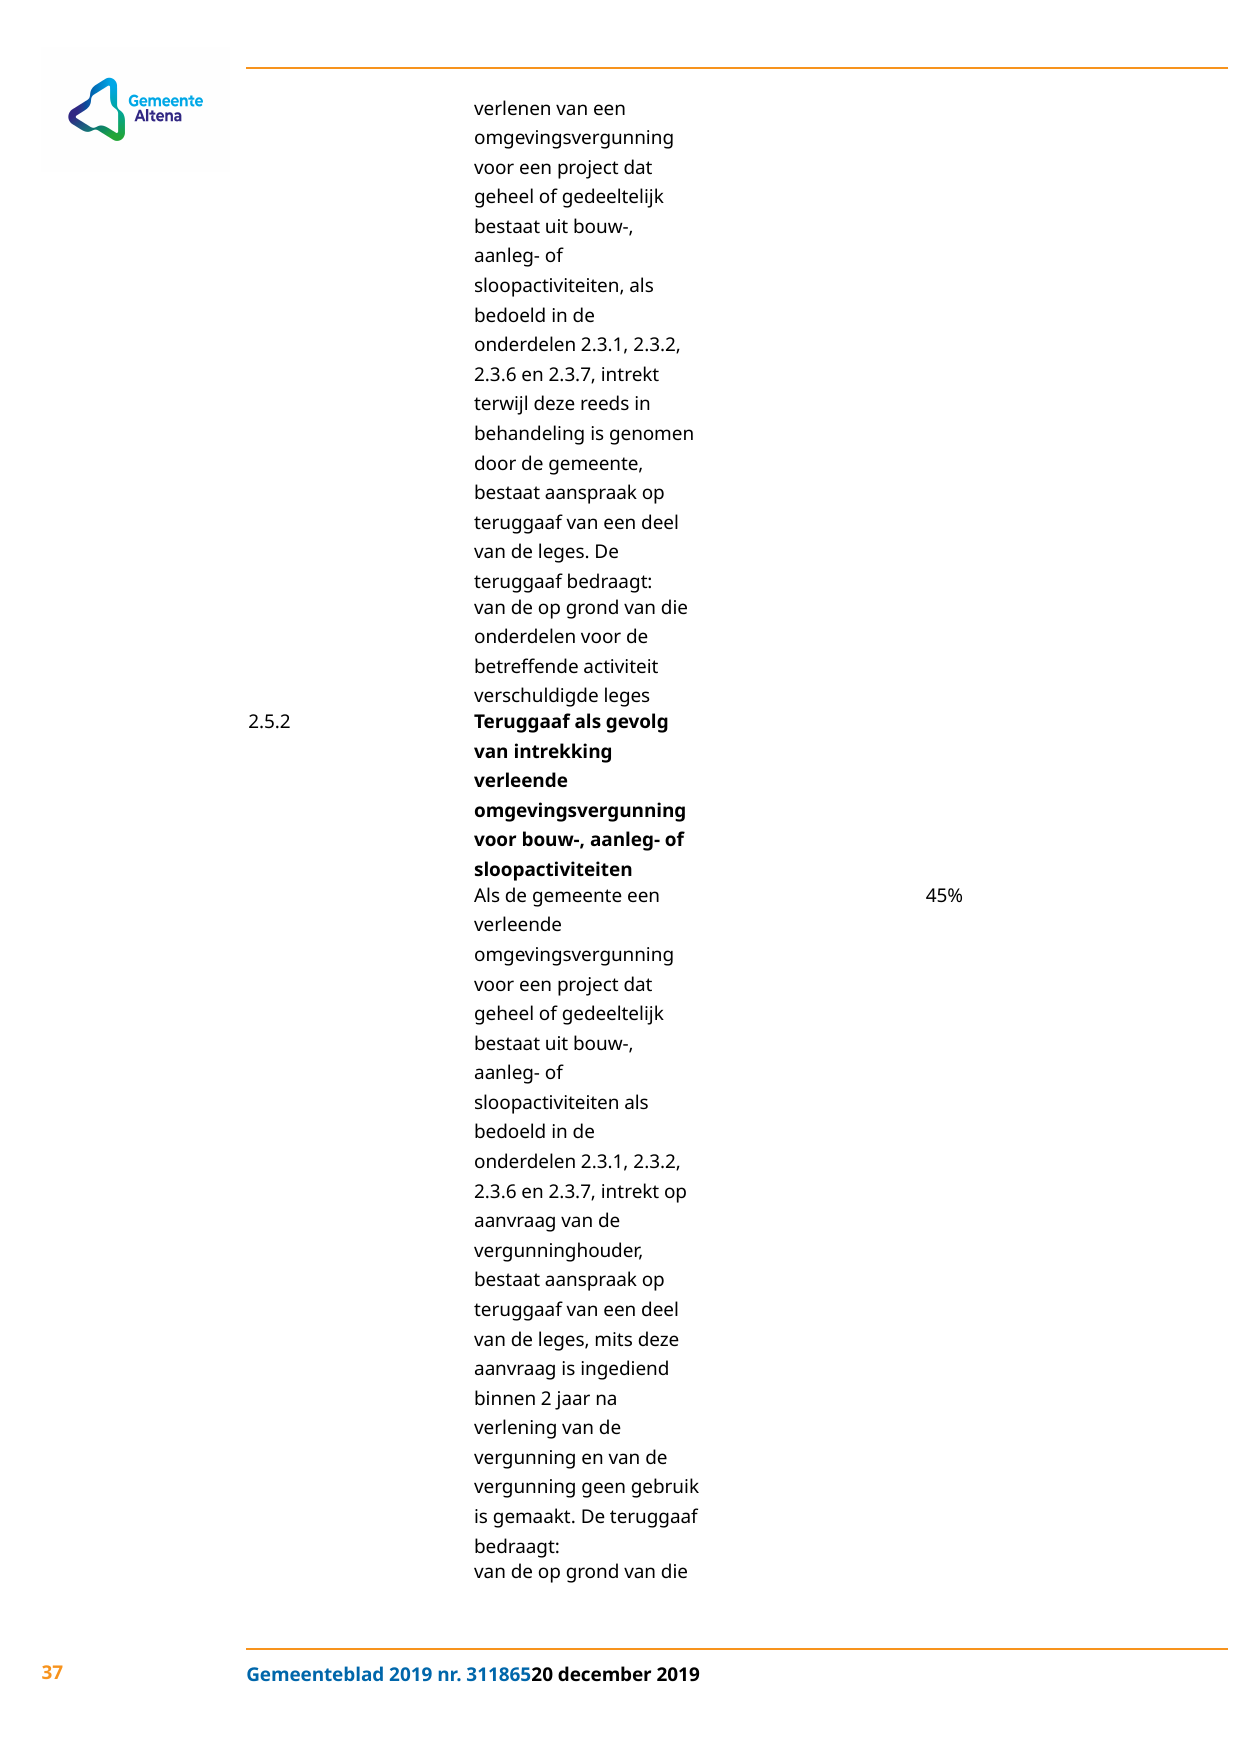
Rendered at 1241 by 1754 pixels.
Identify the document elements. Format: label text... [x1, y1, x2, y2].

table_cell [700, 95, 926, 594]
table_cell van de op grond van die [474, 1559, 700, 1584]
table_cell verlenen van een omgevingsvergunning voor een project dat geheel of gedeeltelijk bestaat uit bouw-, aanleg- of sloopactiviteiten, als bedoeld in de onderdelen 2.3.1, 2.3.2, 2.3.6 en 2.3.7, intrekt terwijl deze reeds in behandeling is genomen door de gemeente, bestaat aanspraak op teruggaaf van een deel van de leges. De teruggaaf bedraagt: [474, 95, 700, 594]
table_cell van de op grond van die onderdelen voor de betreffende activiteit verschuldigde leges [474, 594, 700, 708]
table_cell [926, 1559, 1152, 1584]
table_cell [700, 1559, 926, 1584]
table_cell [248, 594, 474, 708]
table_cell [700, 882, 926, 1558]
table_cell [926, 708, 1152, 882]
picture [41, 47, 231, 172]
table_cell [248, 1559, 474, 1584]
table_cell [248, 95, 474, 594]
table_cell [926, 95, 1152, 594]
table_cell [248, 882, 474, 1558]
table_cell [700, 708, 926, 882]
table_cell [926, 594, 1152, 708]
table_cell 45% [926, 882, 1152, 1558]
table_cell [700, 594, 926, 708]
table_cell Teruggaaf als gevolg van intrekking verleende omgevingsvergunning voor bouw-, aanleg- of sloopactiviteiten [474, 708, 700, 882]
table_cell 2.5.2 [248, 708, 474, 882]
table_cell Als de gemeente een verleende omgevingsvergunning voor een project dat geheel of gedeeltelijk bestaat uit bouw-, aanleg- of sloopactiviteiten als bedoeld in de onderdelen 2.3.1, 2.3.2, 2.3.6 en 2.3.7, intrekt op aanvraag van de vergunninghouder, bestaat aanspraak op teruggaaf van een deel van de leges, mits deze aanvraag is ingediend binnen 2 jaar na verlening van de vergunning en van de vergunning geen gebruik is gemaakt. De teruggaaf bedraagt: [474, 882, 700, 1558]
